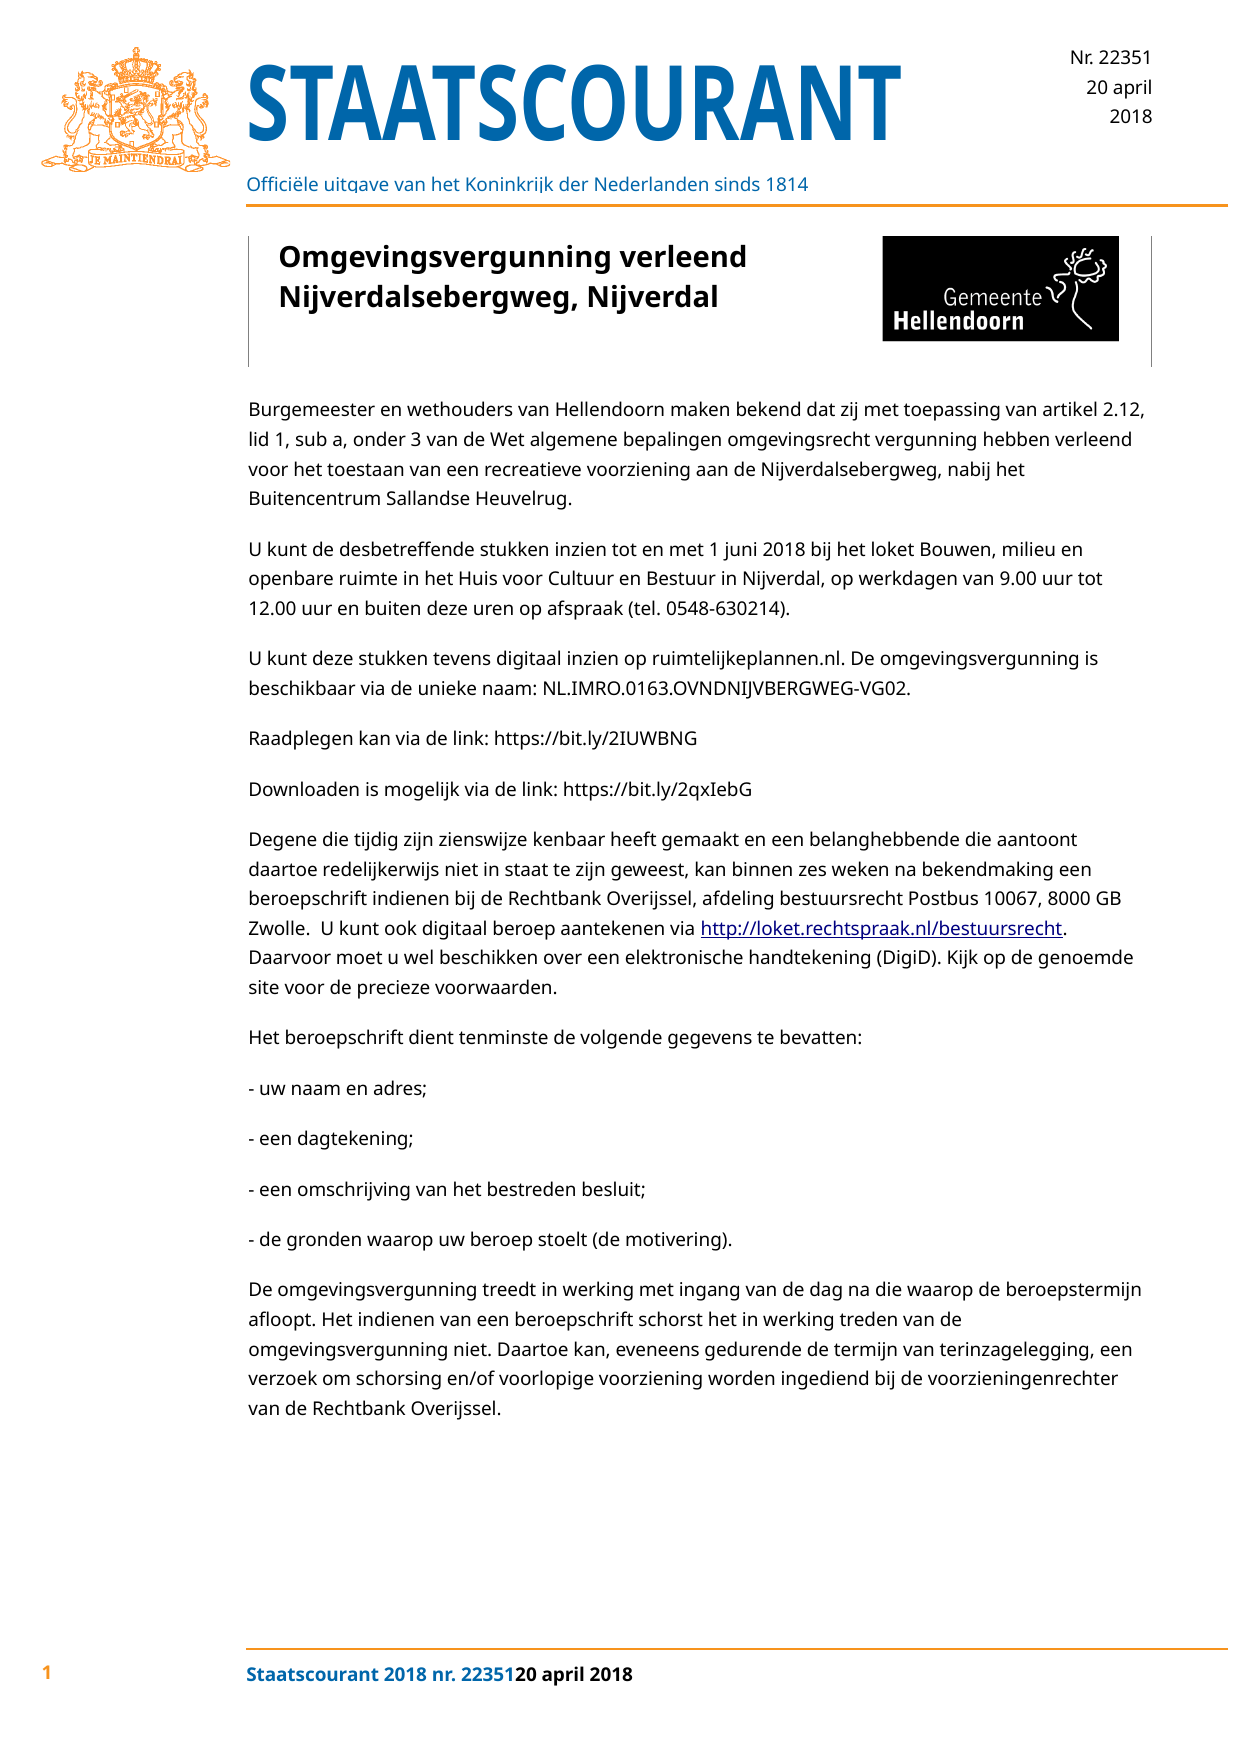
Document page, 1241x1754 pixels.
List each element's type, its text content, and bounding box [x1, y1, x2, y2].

text Het beroepschrift dient tenminste de volgende gegevens te bevatten: [248, 1024, 1152, 1050]
text - een omschrijving van het bestreden besluit; [248, 1176, 1152, 1201]
text - de gronden waarop uw beroep stoelt (de motivering). [248, 1226, 1152, 1252]
picture [882, 236, 1119, 342]
text - een dagtekening; [248, 1125, 1152, 1151]
text Burgemeester en wethouders van Hellendoorn maken bekend dat zij met toepassing van artikel 2.12, lid 1, sub a, onder 3 van de Wet algemene bepalingen omgevingsrecht vergunning hebben verleend voor het toestaan van een recreatieve voorziening aan de Nijverdalsebergweg, nabij het Buitencentrum Sallandse Heuvelrug. [248, 397, 1152, 511]
text De omgevingsvergunning treedt in werking met ingang van de dag na die waarop de beroepstermijn afloopt. Het indienen van een beroepschrift schorst het in werking treden van de omgevingsvergunning niet. Daartoe kan, eveneens gedurende de termijn van terinzagelegging, een verzoek om schorsing en/of voorlopige voorziening worden ingediend bij de voorzieningenrechter van de Rechtbank Overijssel. [248, 1277, 1152, 1421]
text U kunt de desbetreffende stukken inzien tot en met 1 juni 2018 bij het loket Bouwen, milieu en openbare ruimte in het Huis voor Cultuur en Bestuur in Nijverdal, op werkdagen van 9.00 uur tot 12.00 uur en buiten deze uren op afspraak (tel. 0548-630214). [248, 536, 1152, 621]
table_header Omgevingsvergunning verleend Nijverdalsebergweg, Nijverdal [249, 236, 850, 367]
table_header [850, 236, 1151, 367]
text Degene die tijdig zijn zienswijze kenbaar heeft gemaakt en een belanghebbende die aantoont daartoe redelijkerwijs niet in staat te zijn geweest, kan binnen zes weken na bekendmaking een beroepschrift indienen bij de Rechtbank Overijssel, afdeling bestuursrecht Postbus 10067, 8000 GB Zwolle. U kunt ook digitaal beroep aantekenen via http://loket.rechtspraak.nl/bestuursrecht. Daarvoor moet u wel beschikken over een elektronische handtekening (DigiD). Kijk op de genoemde site voor de precieze voorwaarden. [248, 826, 1152, 1000]
picture [41, 47, 231, 172]
text Downloaden is mogelijk via de link: https://bit.ly/2qxIebG [248, 776, 1152, 801]
text U kunt deze stukken tevens digitaal inzien op ruimtelijkeplannen.nl. De omgevingsvergunning is beschikbaar via de unieke naam: NL.IMRO.0163.OVNDNIJVBERGWEG-VG02. [248, 645, 1152, 701]
text - uw naam en adres; [248, 1075, 1152, 1101]
text Raadplegen kan via de link: https://bit.ly/2IUWBNG [248, 725, 1152, 751]
